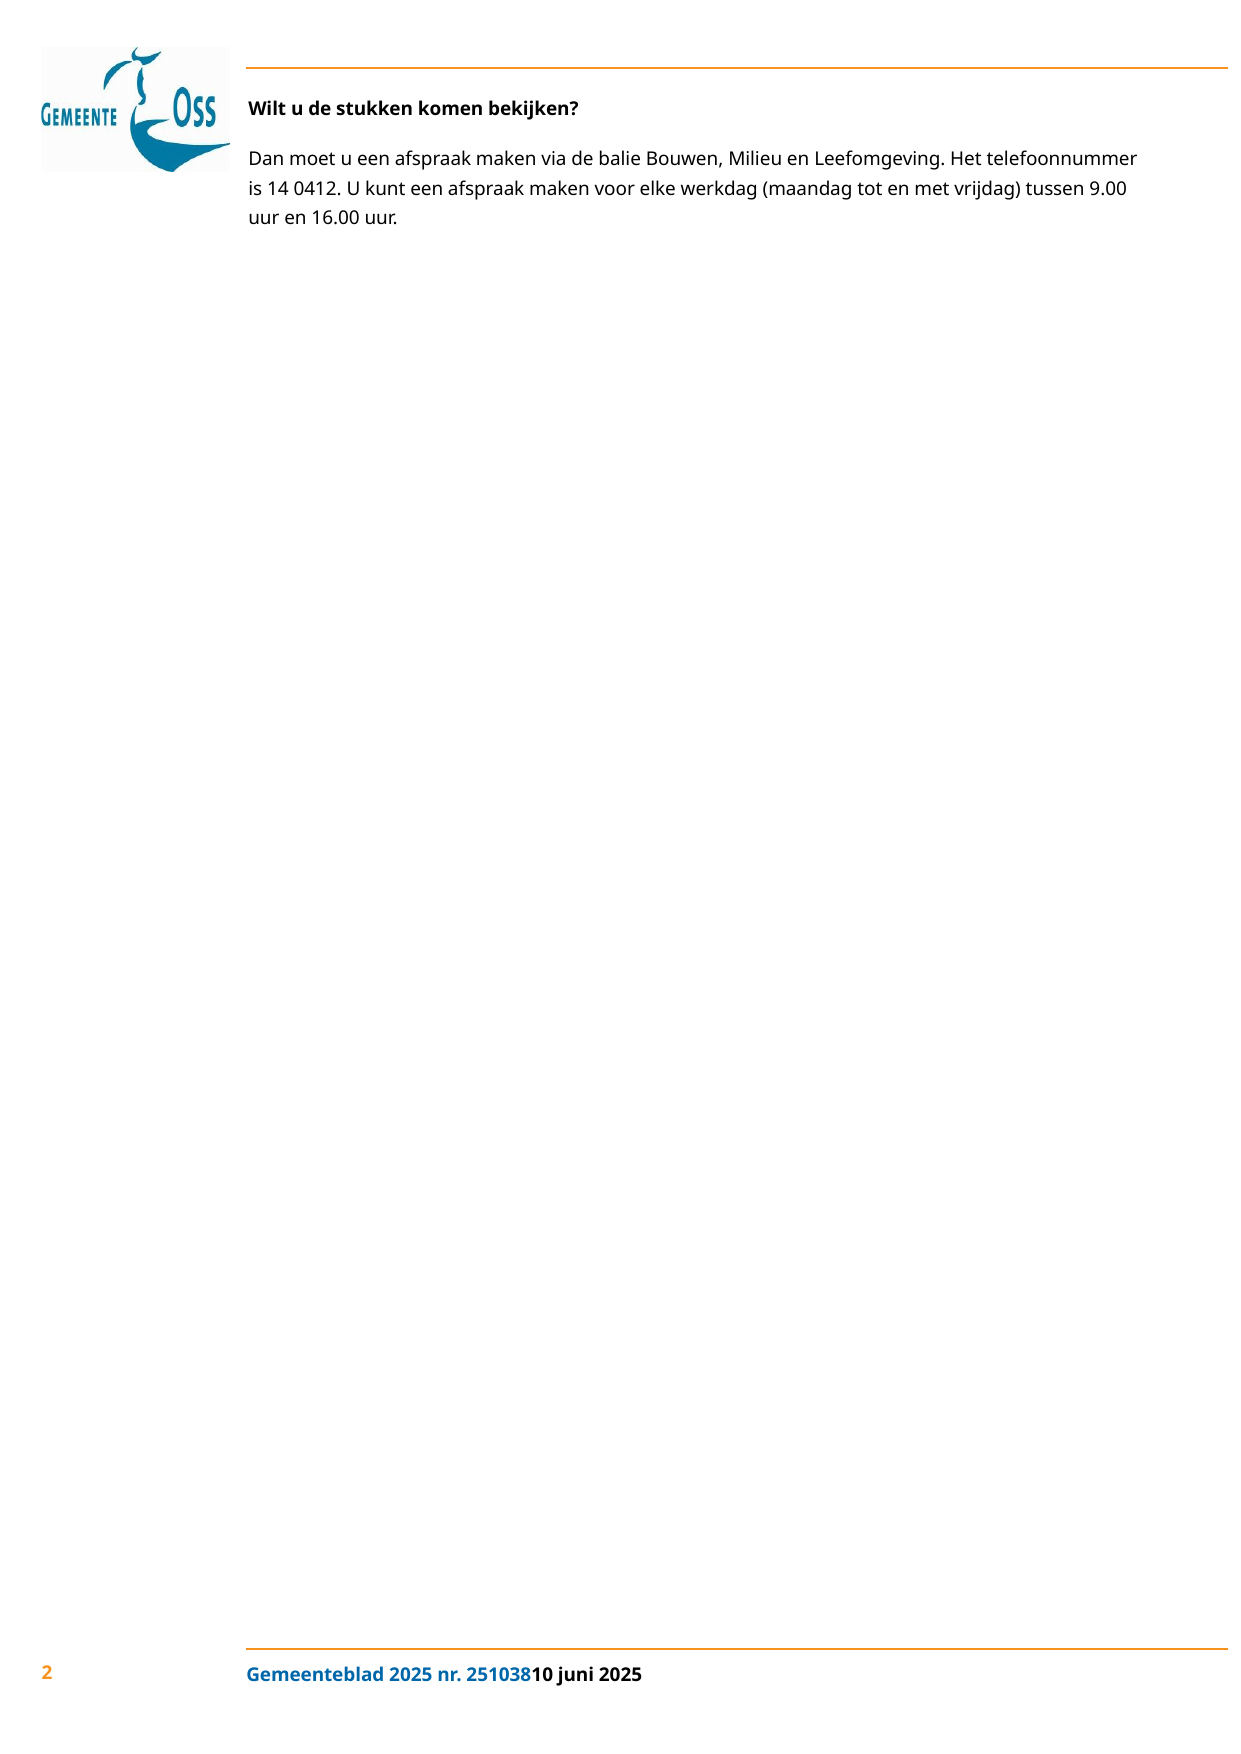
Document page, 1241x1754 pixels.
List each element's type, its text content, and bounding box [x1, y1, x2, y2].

picture [41, 47, 231, 172]
text Wilt u de stukken komen bekijken? [248, 95, 1152, 121]
text Dan moet u een afspraak maken via de balie Bouwen, Milieu en Leefomgeving. Het telefoonnummer is 14 0412. U kunt een afspraak maken voor elke werkdag (maandag tot en met vrijdag) tussen 9.00 uur en 16.00 uur. [248, 145, 1152, 230]
